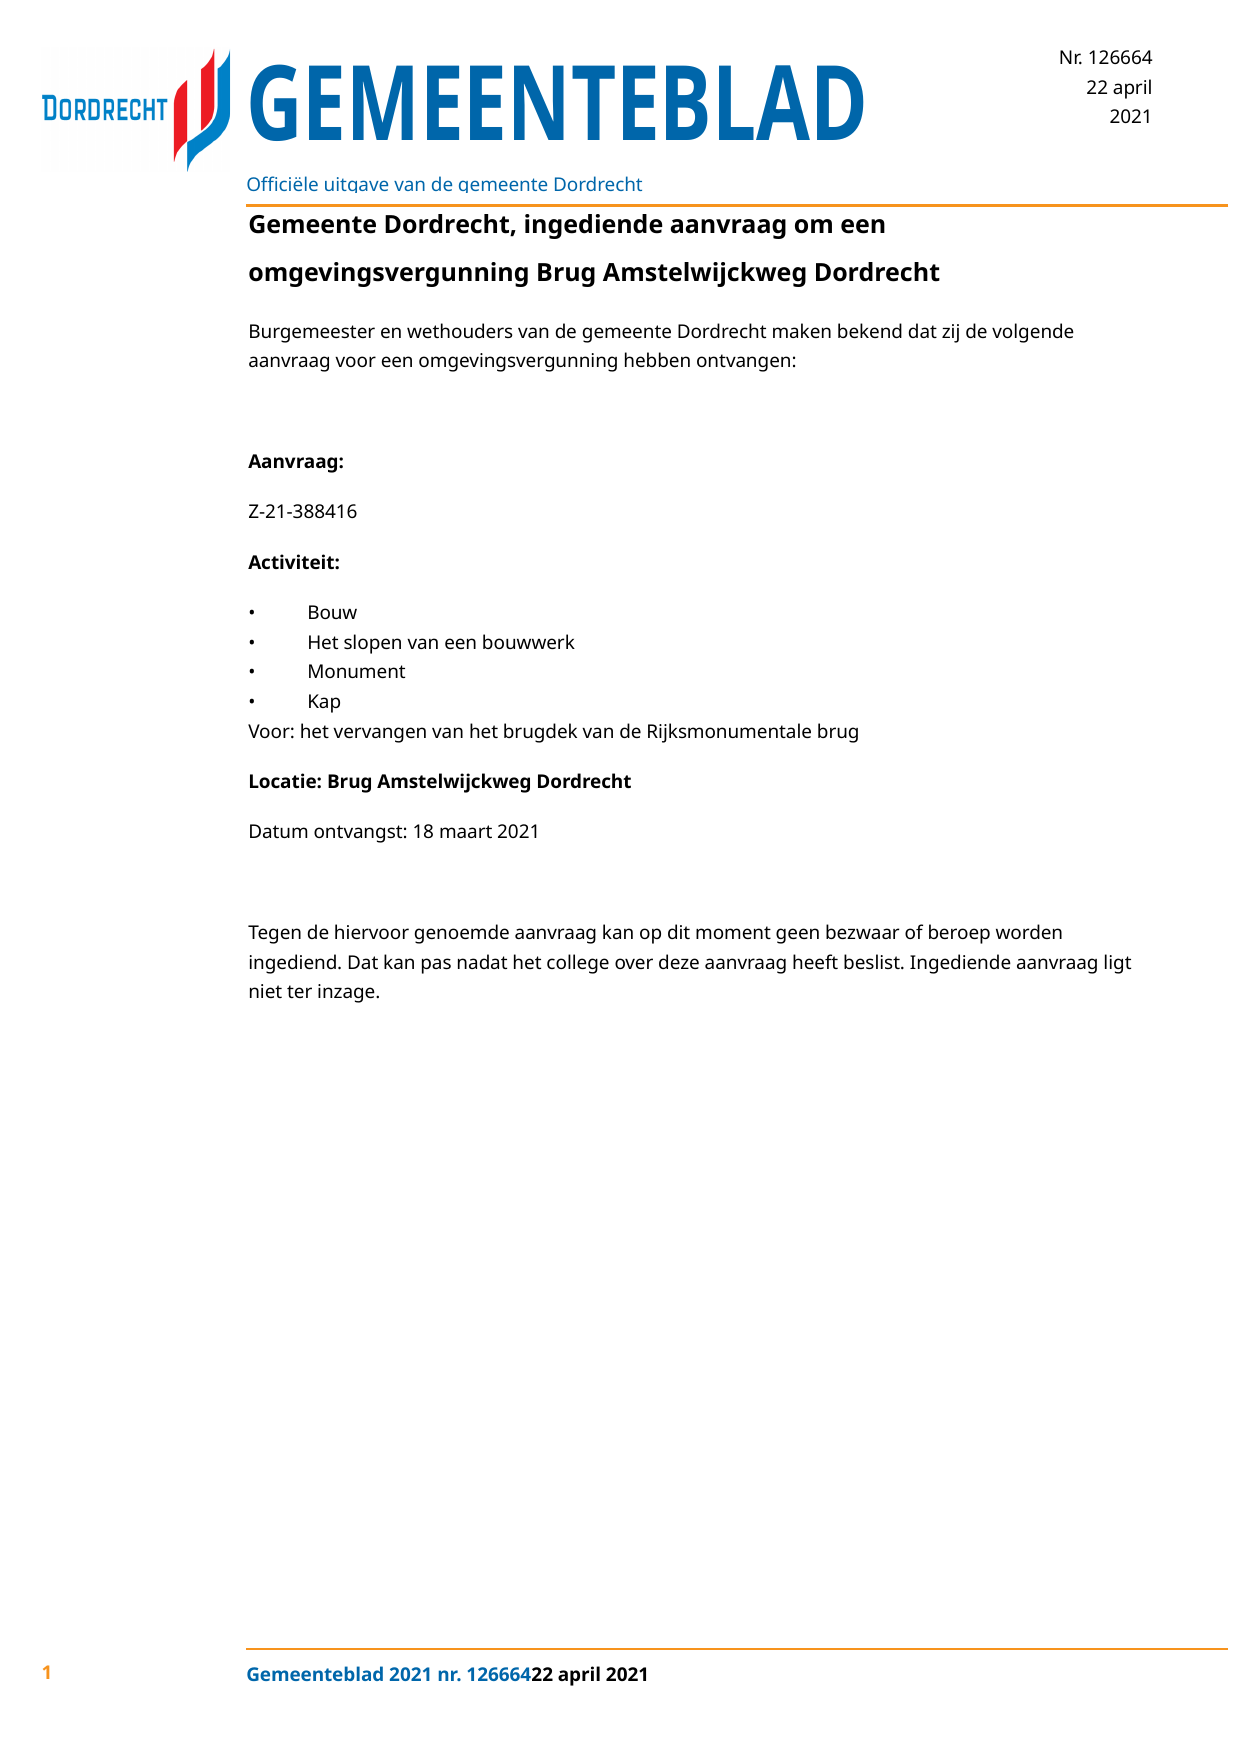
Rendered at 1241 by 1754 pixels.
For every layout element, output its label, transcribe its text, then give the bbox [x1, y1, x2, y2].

list Het slopen van een bouwwerk [248, 629, 1152, 655]
text Datum ontvangst: 18 maart 2021 [248, 819, 1152, 844]
text Tegen de hiervoor genoemde aanvraag kan op dit moment geen bezwaar of beroep worden ingediend. Dat kan pas nadat het college over deze aanvraag heeft beslist. Ingediende aanvraag ligt niet ter inzage. [248, 919, 1152, 1004]
list Bouw [248, 599, 1152, 625]
text Activiteit: [248, 549, 1152, 575]
list Monument [248, 659, 1152, 684]
text Burgemeester en wethouders van de gemeente Dordrecht maken bekend dat zij de volgende aanvraag voor een omgevingsvergunning hebben ontvangen: [248, 318, 1152, 373]
text Z-21-388416 [248, 499, 1152, 524]
text Gemeente Dordrecht, ingediende aanvraag om een omgevingsvergunning Brug Amstelwijckweg Dordrecht [248, 207, 1152, 288]
picture [41, 47, 231, 172]
text Aanvraag: [248, 448, 1152, 474]
text Voor: het vervangen van het brugdek van de Rijksmonumentale brug [248, 718, 1152, 744]
list Kap [248, 688, 1152, 714]
text Locatie: Brug Amstelwijckweg Dordrecht [248, 768, 1152, 794]
